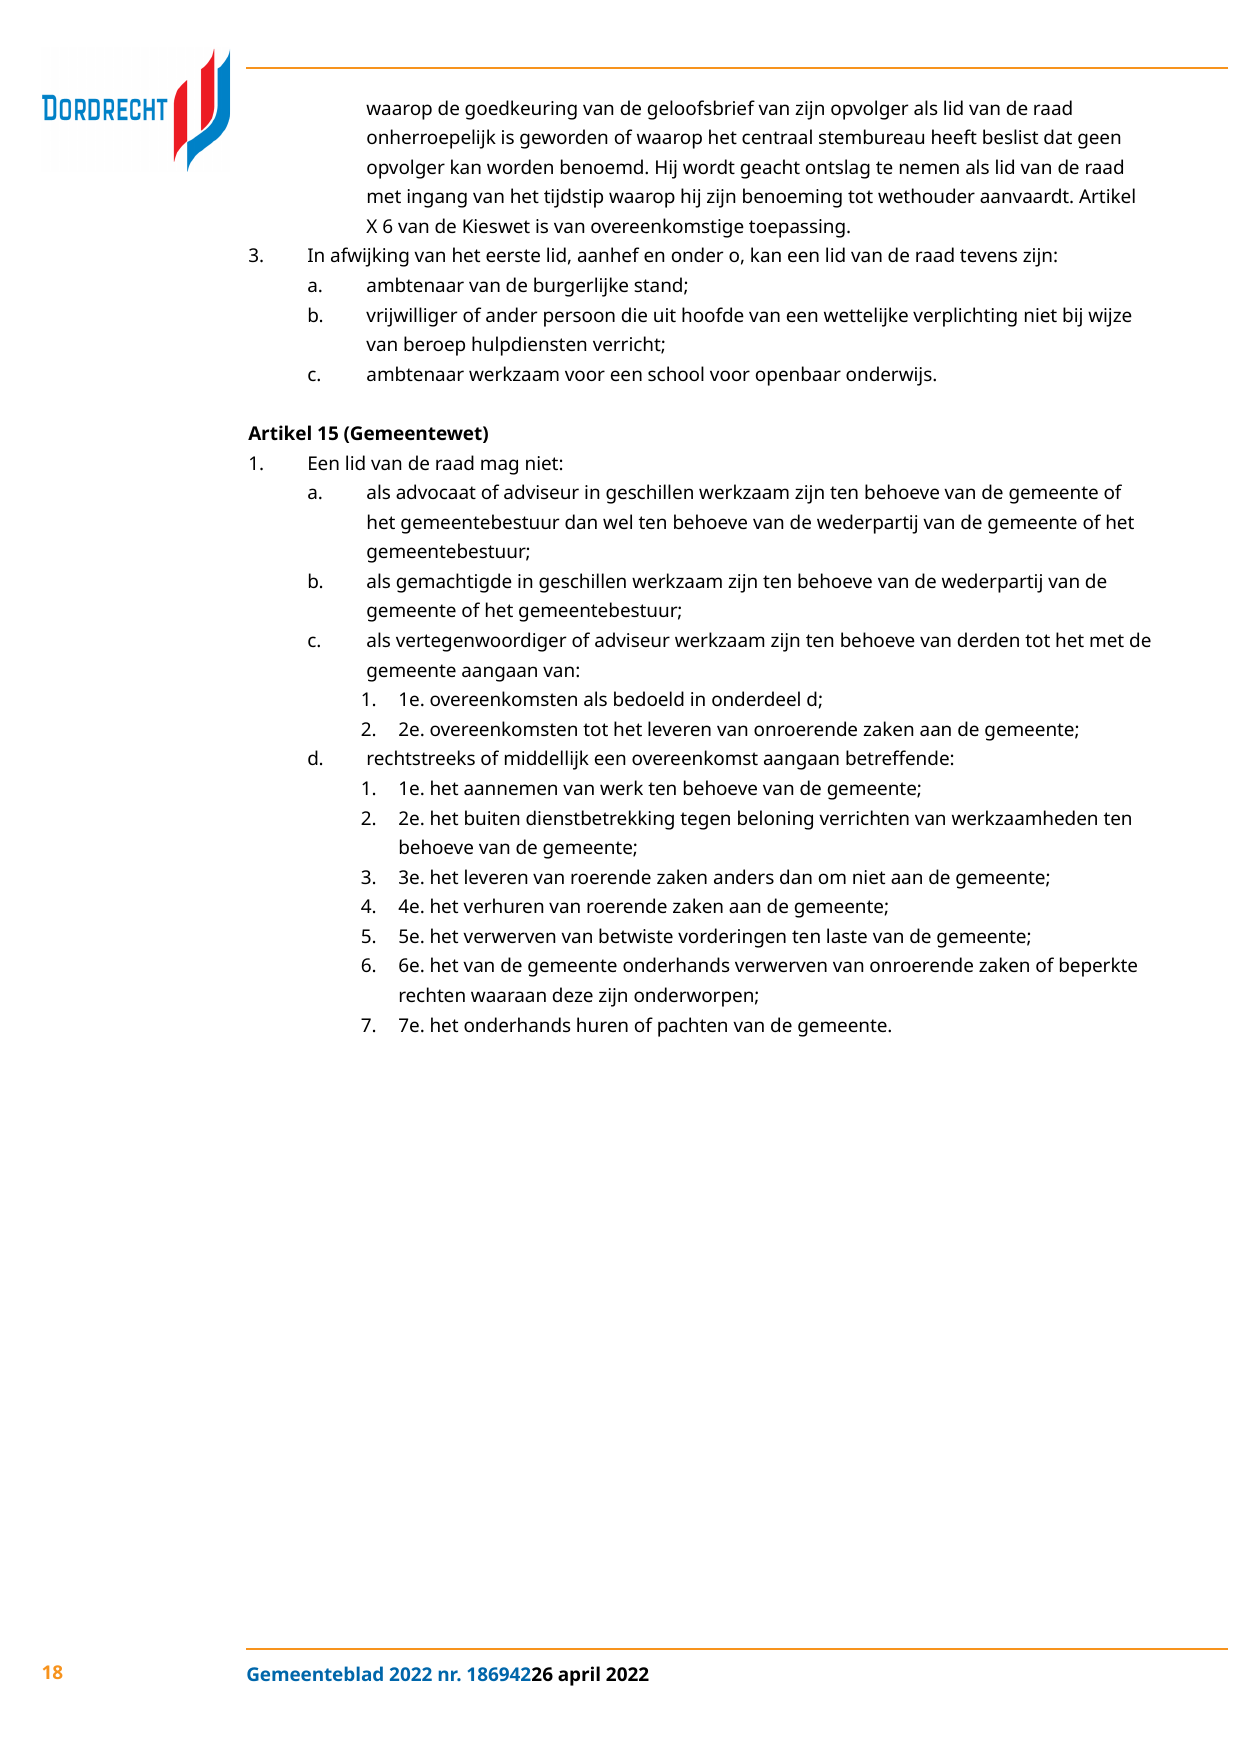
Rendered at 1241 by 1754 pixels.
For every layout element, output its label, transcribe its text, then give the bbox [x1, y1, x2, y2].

list 2e. overeenkomsten tot het leveren van onroerende zaken aan de gemeente; [361, 716, 1152, 742]
list ambtenaar van de burgerlijke stand; [307, 272, 1152, 298]
list Een lid van de raad mag niet: [248, 450, 1152, 476]
list 3e. het leveren van roerende zaken anders dan om niet aan de gemeente; [361, 864, 1152, 890]
list rechtstreeks of middellijk een overeenkomst aangaan betreffende: [307, 746, 1152, 771]
list 1e. overeenkomsten als bedoeld in onderdeel d; [361, 686, 1152, 712]
list waarop de goedkeuring van de geloofsbrief van zijn opvolger als lid van de raad onherroepelijk is geworden of waarop het centraal stembureau heeft beslist dat geen opvolger kan worden benoemd. Hij wordt geacht ontslag te nemen als lid van de raad met ingang van het tijdstip waarop hij zijn benoeming tot wethouder aanvaardt. Artikel X 6 van de Kieswet is van overeenkomstige toepassing. [307, 95, 1152, 239]
text Artikel 15 (Gemeentewet) [248, 420, 1152, 446]
picture [41, 47, 231, 172]
list 1e. het aannemen van werk ten behoeve van de gemeente; [361, 775, 1152, 801]
list 2e. het buiten dienstbetrekking tegen beloning verrichten van werkzaamheden ten behoeve van de gemeente; [361, 805, 1152, 860]
list 4e. het verhuren van roerende zaken aan de gemeente; [361, 893, 1152, 919]
list als vertegenwoordiger of adviseur werkzaam zijn ten behoeve van derden tot het met de gemeente aangaan van: [307, 627, 1152, 683]
list 7e. het onderhands huren of pachten van de gemeente. [361, 1012, 1152, 1038]
list vrijwilliger of ander persoon die uit hoofde van een wettelijke verplichting niet bij wijze van beroep hulpdiensten verricht; [307, 302, 1152, 357]
list ambtenaar werkzaam voor een school voor openbaar onderwijs. [307, 361, 1152, 387]
list als advocaat of adviseur in geschillen werkzaam zijn ten behoeve van de gemeente of het gemeentebestuur dan wel ten behoeve van de wederpartij van de gemeente of het gemeentebestuur; [307, 479, 1152, 564]
list als gemachtigde in geschillen werkzaam zijn ten behoeve van de wederpartij van de gemeente of het gemeentebestuur; [307, 568, 1152, 623]
list In afwijking van het eerste lid, aanhef en onder o, kan een lid van de raad tevens zijn: [248, 243, 1152, 268]
list 6e. het van de gemeente onderhands verwerven van onroerende zaken of beperkte rechten waaraan deze zijn onderworpen; [361, 953, 1152, 1008]
list 5e. het verwerven van betwiste vorderingen ten laste van de gemeente; [361, 923, 1152, 949]
